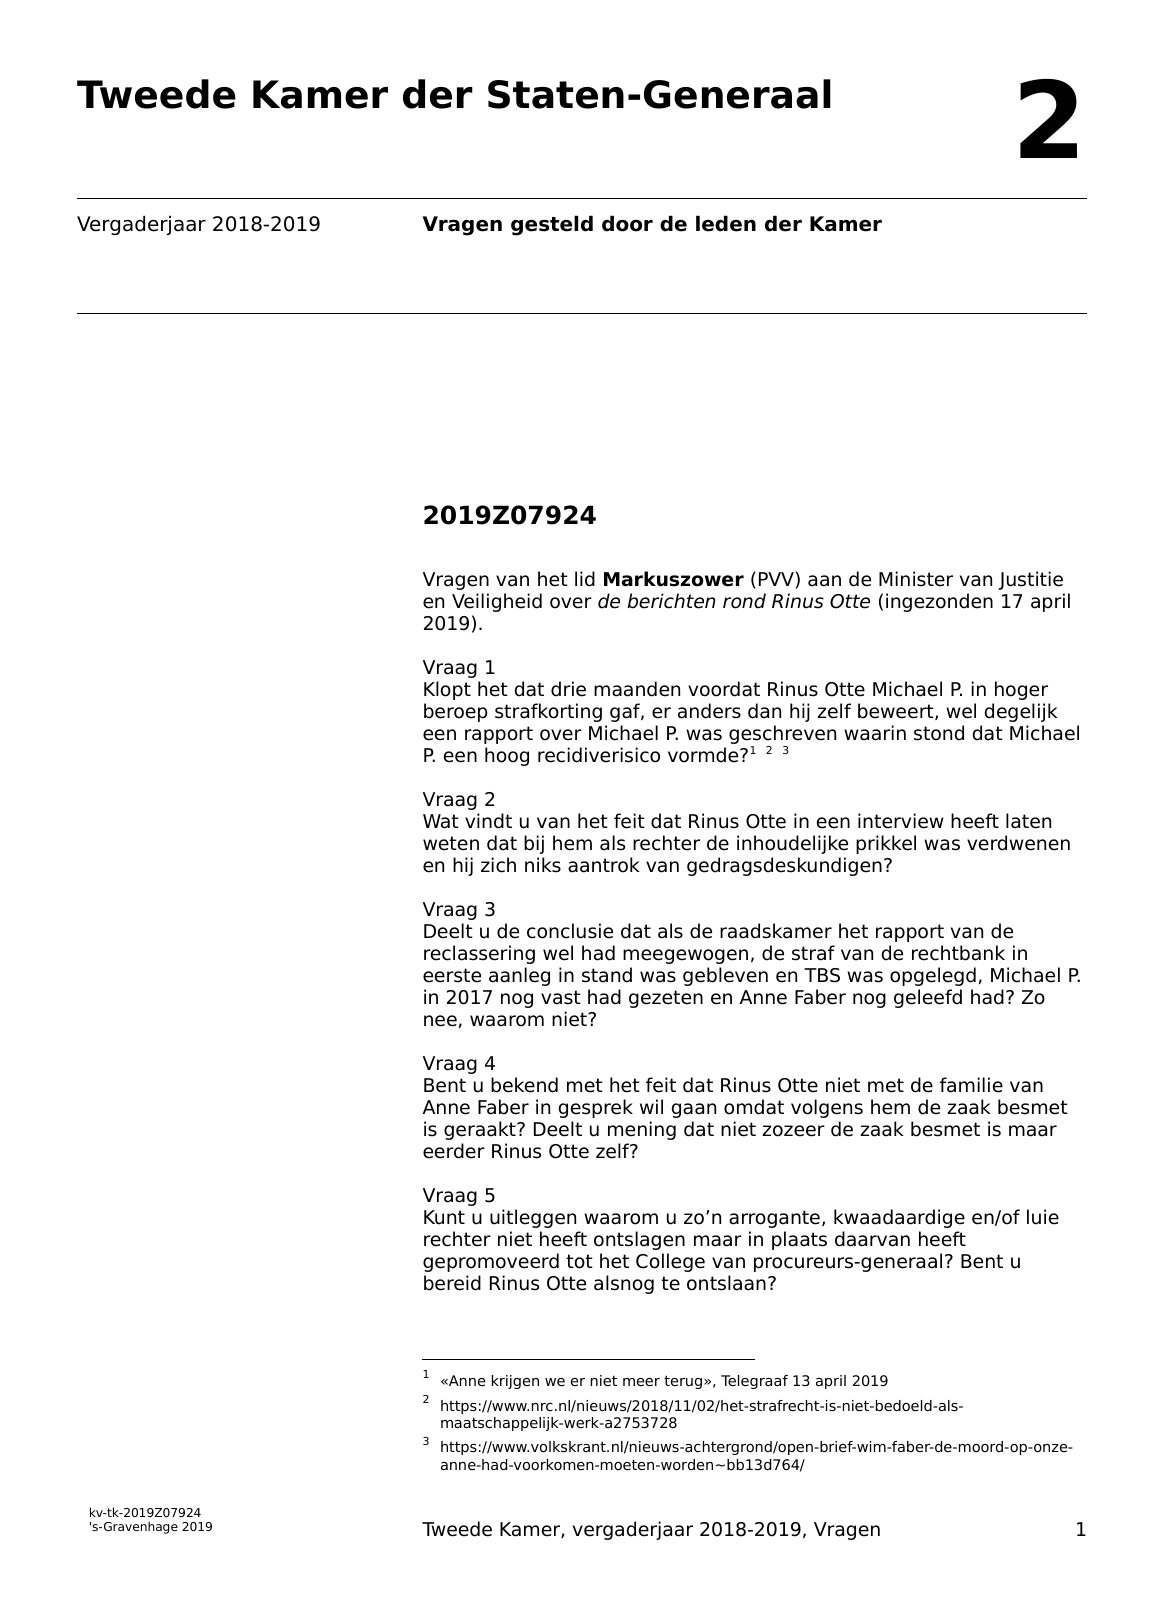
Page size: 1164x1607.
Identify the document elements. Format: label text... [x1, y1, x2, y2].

text Vraag 1 [422, 657, 1087, 679]
table_header Tweede Kamer der Staten-Generaal [77, 59, 886, 198]
text Vraag 5 [422, 1185, 1087, 1207]
text 2019Z07924 [422, 501, 1087, 531]
table_cell Vragen gesteld door de leden der Kamer [422, 199, 1087, 313]
text Klopt het dat drie maanden voordat Rinus Otte Michael P. in hoger beroep strafkorting gaf, er anders dan hij zelf beweert, wel degelijk een rapport over Michael P. was geschreven waarin stond dat Michael P. een hoog recidiverisico vormde? [422, 679, 1087, 767]
text Deelt u de conclusie dat als de raadskamer het rapport van de reclassering wel had meegewogen, de straf van de rechtbank in eerste aanleg in stand was gebleven en TBS was opgelegd, Michael P. in 2017 nog vast had gezeten en Anne Faber nog geleefd had? Zo nee, waarom niet? [422, 921, 1087, 1031]
text Vraag 2 [422, 789, 1087, 811]
text Vraag 4 [422, 1053, 1087, 1075]
text Bent u bekend met het feit dat Rinus Otte niet met de familie van Anne Faber in gesprek wil gaan omdat volgens hem de zaak besmet is geraakt? Deelt u mening dat niet zozeer de zaak besmet is maar eerder Rinus Otte zelf? [422, 1075, 1087, 1163]
text kv-tk-2019Z07924 [88, 1506, 323, 1520]
text https://www.nrc.nl/nieuws/2018/11/02/het-strafrecht-is-niet-bedoeld-als-maatschappelijk-werk-a2753728 [422, 1393, 1087, 1432]
text Kunt u uitleggen waarom u zo’n arrogante, kwaadaardige en/of luie rechter niet heeft ontslagen maar in plaats daarvan heeft gepromoveerd tot het College van procureurs-generaal? Bent u bereid Rinus Otte alsnog te ontslaan? [422, 1207, 1087, 1295]
text Vragen van het lid Markuszower (PVV) aan de Minister van Justitie en Veiligheid over de berichten rond Rinus Otte (ingezonden 17 april 2019). [422, 569, 1087, 635]
table_header 2 [886, 59, 1087, 198]
text Wat vindt u van het feit dat Rinus Otte in een interview heeft laten weten dat bij hem als rechter de inhoudelijke prikkel was verdwenen en hij zich niks aantrok van gedragsdeskundigen? [422, 811, 1087, 877]
text Vraag 3 [422, 899, 1087, 921]
text https://www.volkskrant.nl/nieuws-achtergrond/open-brief-wim-faber-de-moord-op-onze-anne-had-voorkomen-moeten-worden~bb13d764/ [422, 1435, 1087, 1474]
text 's-Gravenhage 2019 [88, 1520, 323, 1534]
table_cell Vergaderjaar 2018-2019 [77, 199, 422, 313]
text «Anne krijgen we er niet meer terug», Telegraaf 13 april 2019 [422, 1368, 1087, 1391]
